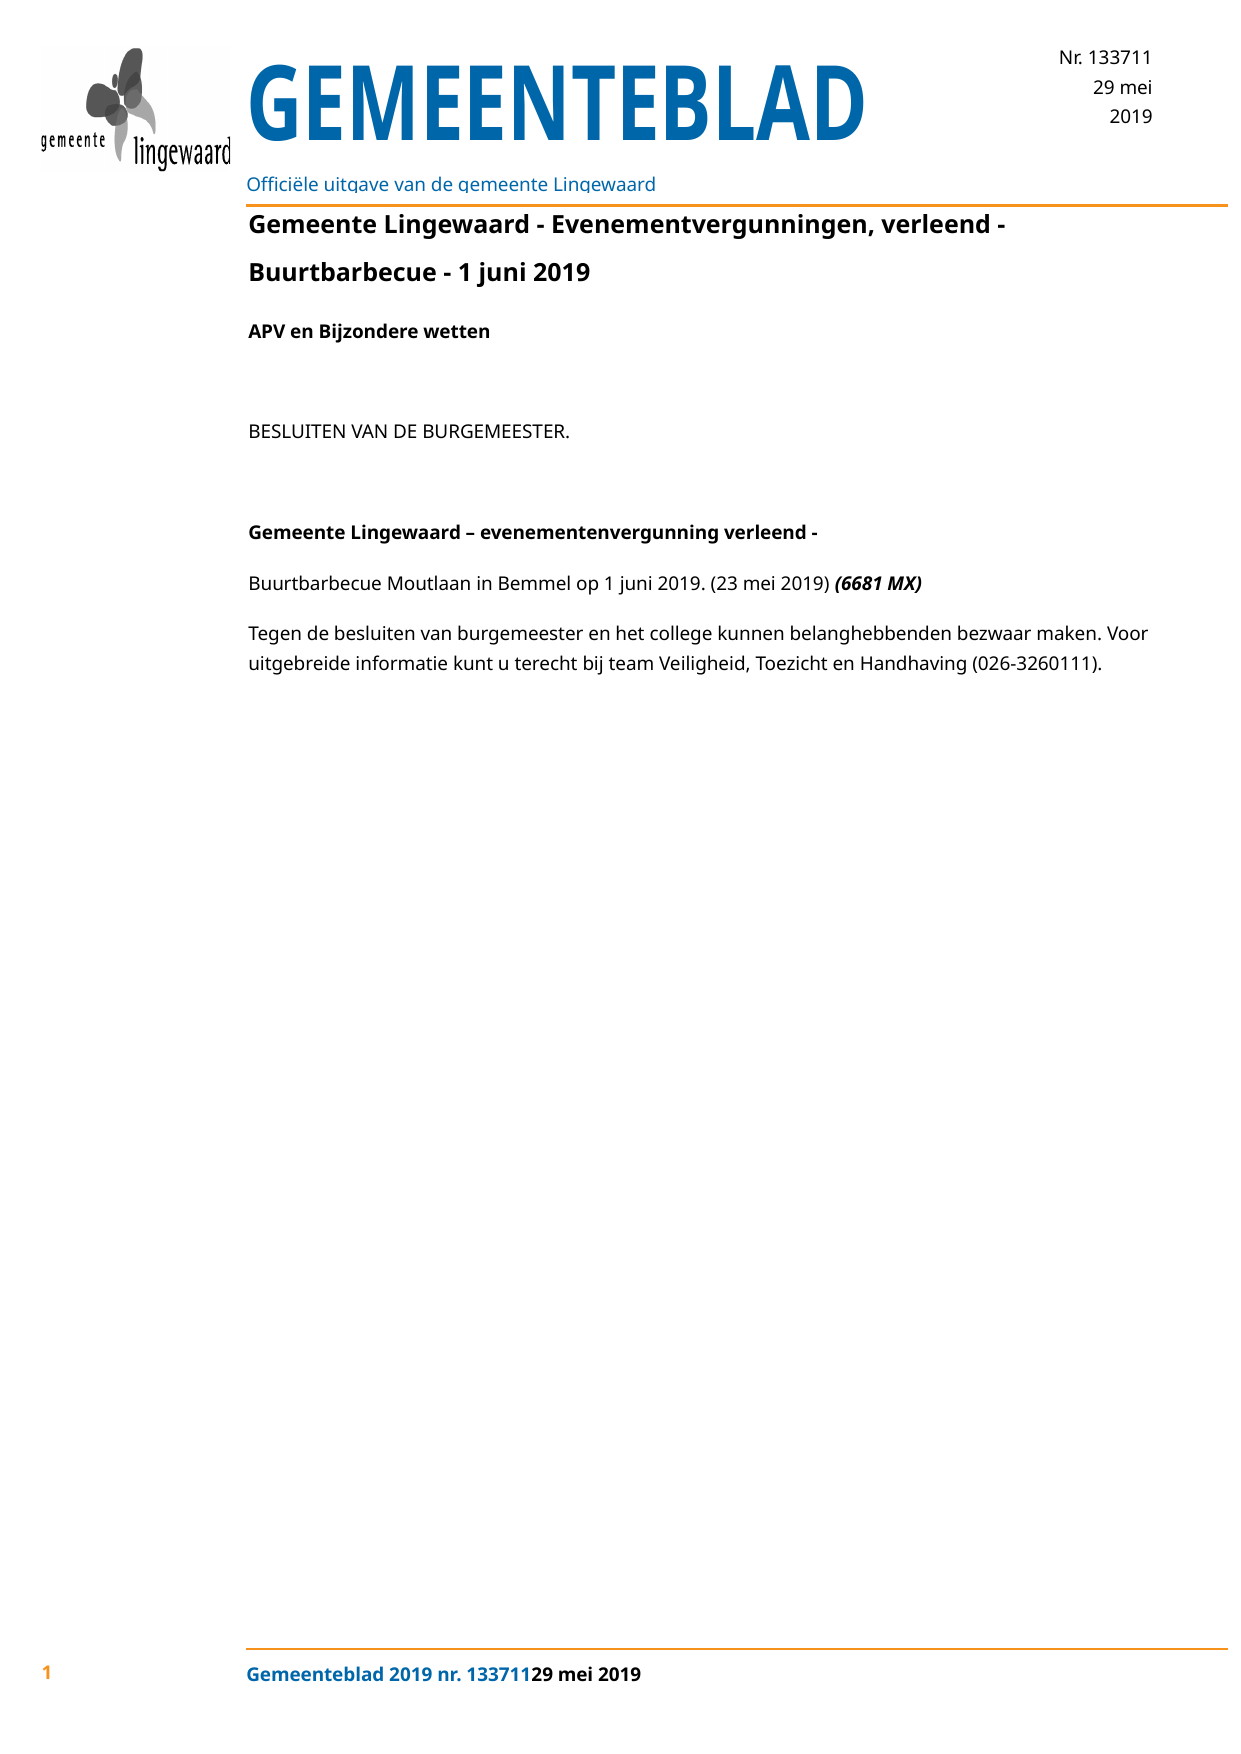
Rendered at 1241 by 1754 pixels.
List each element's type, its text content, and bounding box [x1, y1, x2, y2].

picture [41, 47, 231, 172]
text APV en Bijzondere wetten [248, 318, 1152, 344]
text Gemeente Lingewaard – evenementenvergunning verleend - [248, 519, 1152, 545]
text BESLUITEN VAN DE BURGEMEESTER. [248, 419, 1152, 444]
text Tegen de besluiten van burgemeester en het college kunnen belanghebbenden bezwaar maken. Voor uitgebreide informatie kunt u terecht bij team Veiligheid, Toezicht en Handhaving (026-3260111). [248, 620, 1152, 676]
text Gemeente Lingewaard - Evenementvergunningen, verleend - Buurtbarbecue - 1 juni 2019 [248, 207, 1152, 288]
text Buurtbarbecue Moutlaan in Bemmel op 1 juni 2019. (23 mei 2019) (6681 MX) [248, 570, 1152, 596]
